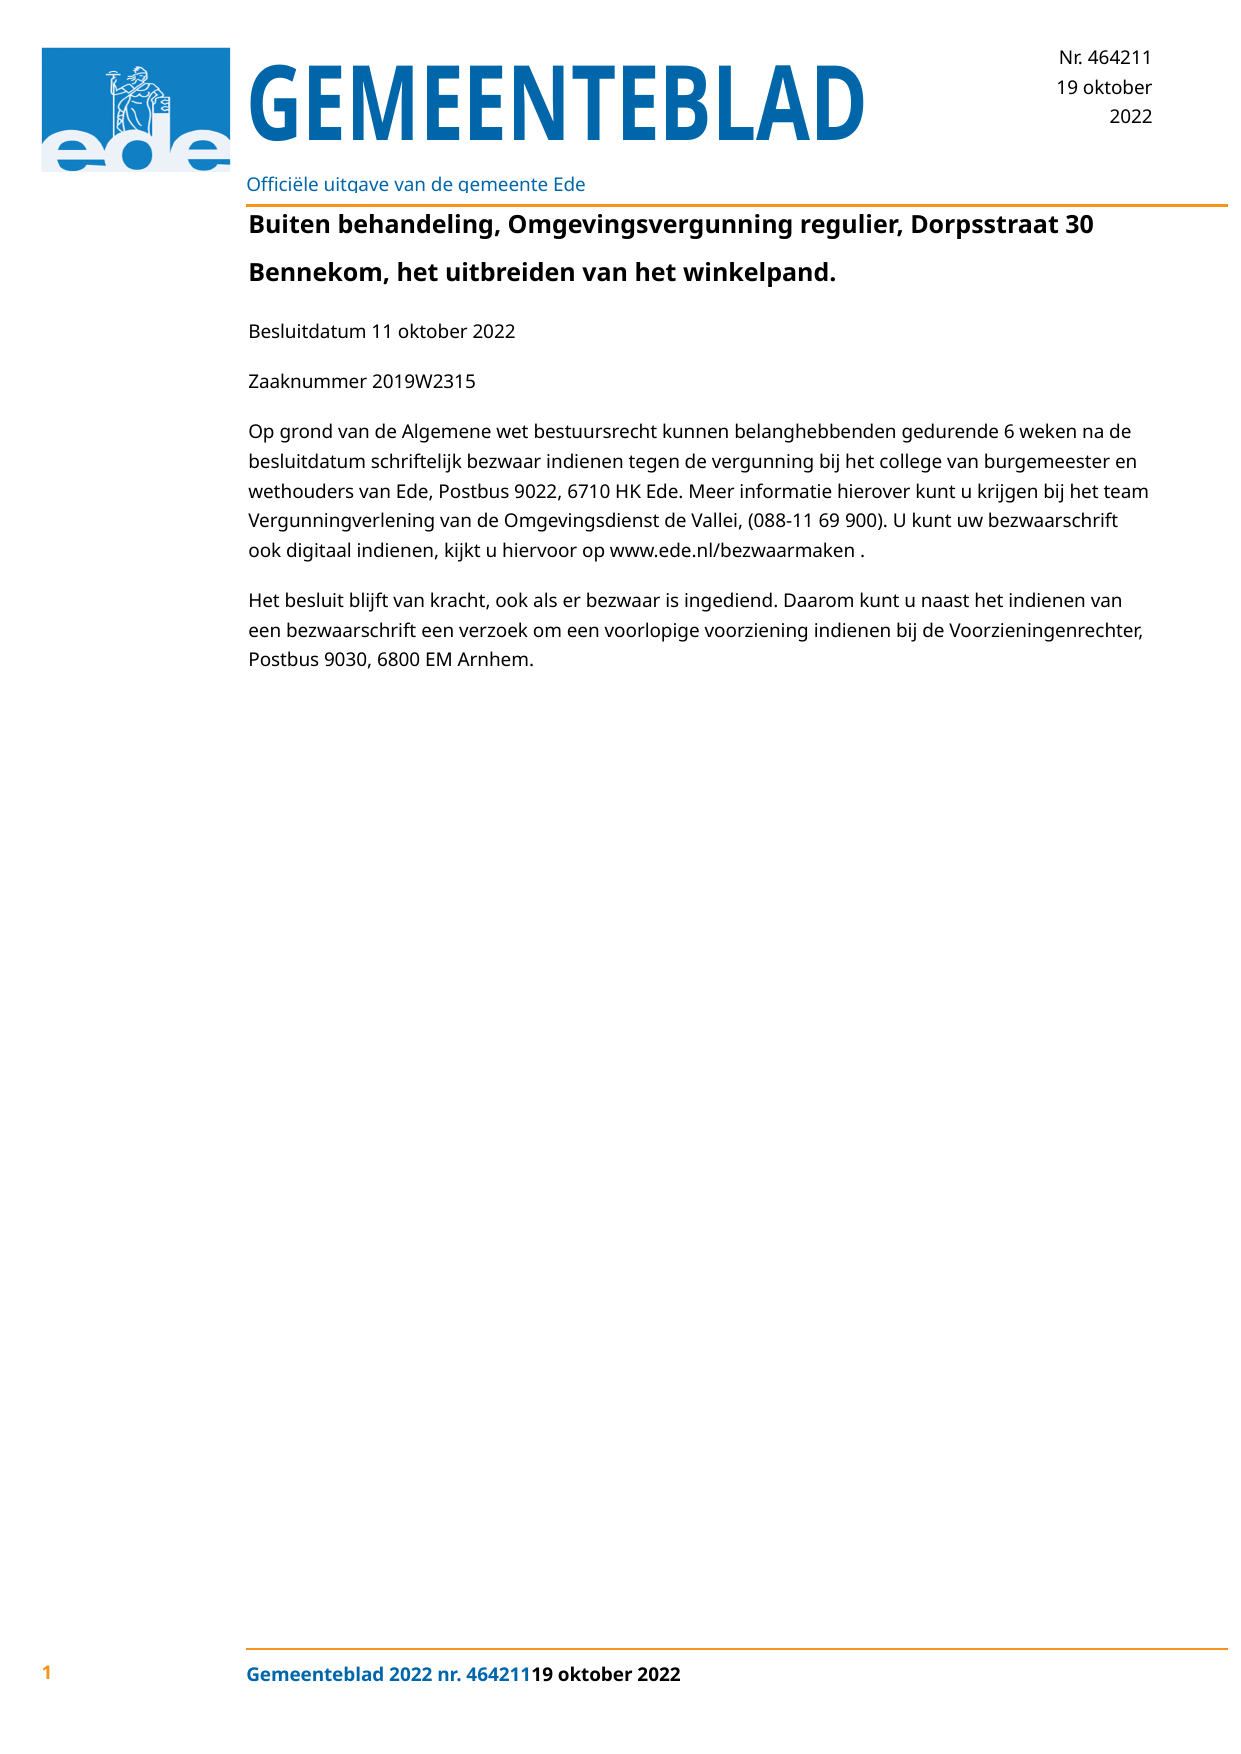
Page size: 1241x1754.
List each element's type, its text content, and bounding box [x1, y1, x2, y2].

text Het besluit blijft van kracht, ook als er bezwaar is ingediend. Daarom kunt u naast het indienen van een bezwaarschrift een verzoek om een voorlopige voorziening indienen bij de Voorzieningenrechter, Postbus 9030, 6800 EM Arnhem. [248, 587, 1152, 672]
text Zaaknummer 2019W2315 [248, 368, 1152, 394]
text Buiten behandeling, Omgevingsvergunning regulier, Dorpsstraat 30 Bennekom, het uitbreiden van het winkelpand. [248, 207, 1152, 288]
text Besluitdatum 11 oktober 2022 [248, 318, 1152, 344]
text Op grond van de Algemene wet bestuursrecht kunnen belanghebbenden gedurende 6 weken na de besluitdatum schriftelijk bezwaar indienen tegen de vergunning bij het college van burgemeester en wethouders van Ede, Postbus 9022, 6710 HK Ede. Meer informatie hierover kunt u krijgen bij het team Vergunningverlening van de Omgevingsdienst de Vallei, (088-11 69 900). U kunt uw bezwaarschrift ook digitaal indienen, kijkt u hiervoor op www.ede.nl/bezwaarmaken . [248, 419, 1152, 563]
picture [41, 47, 231, 172]
